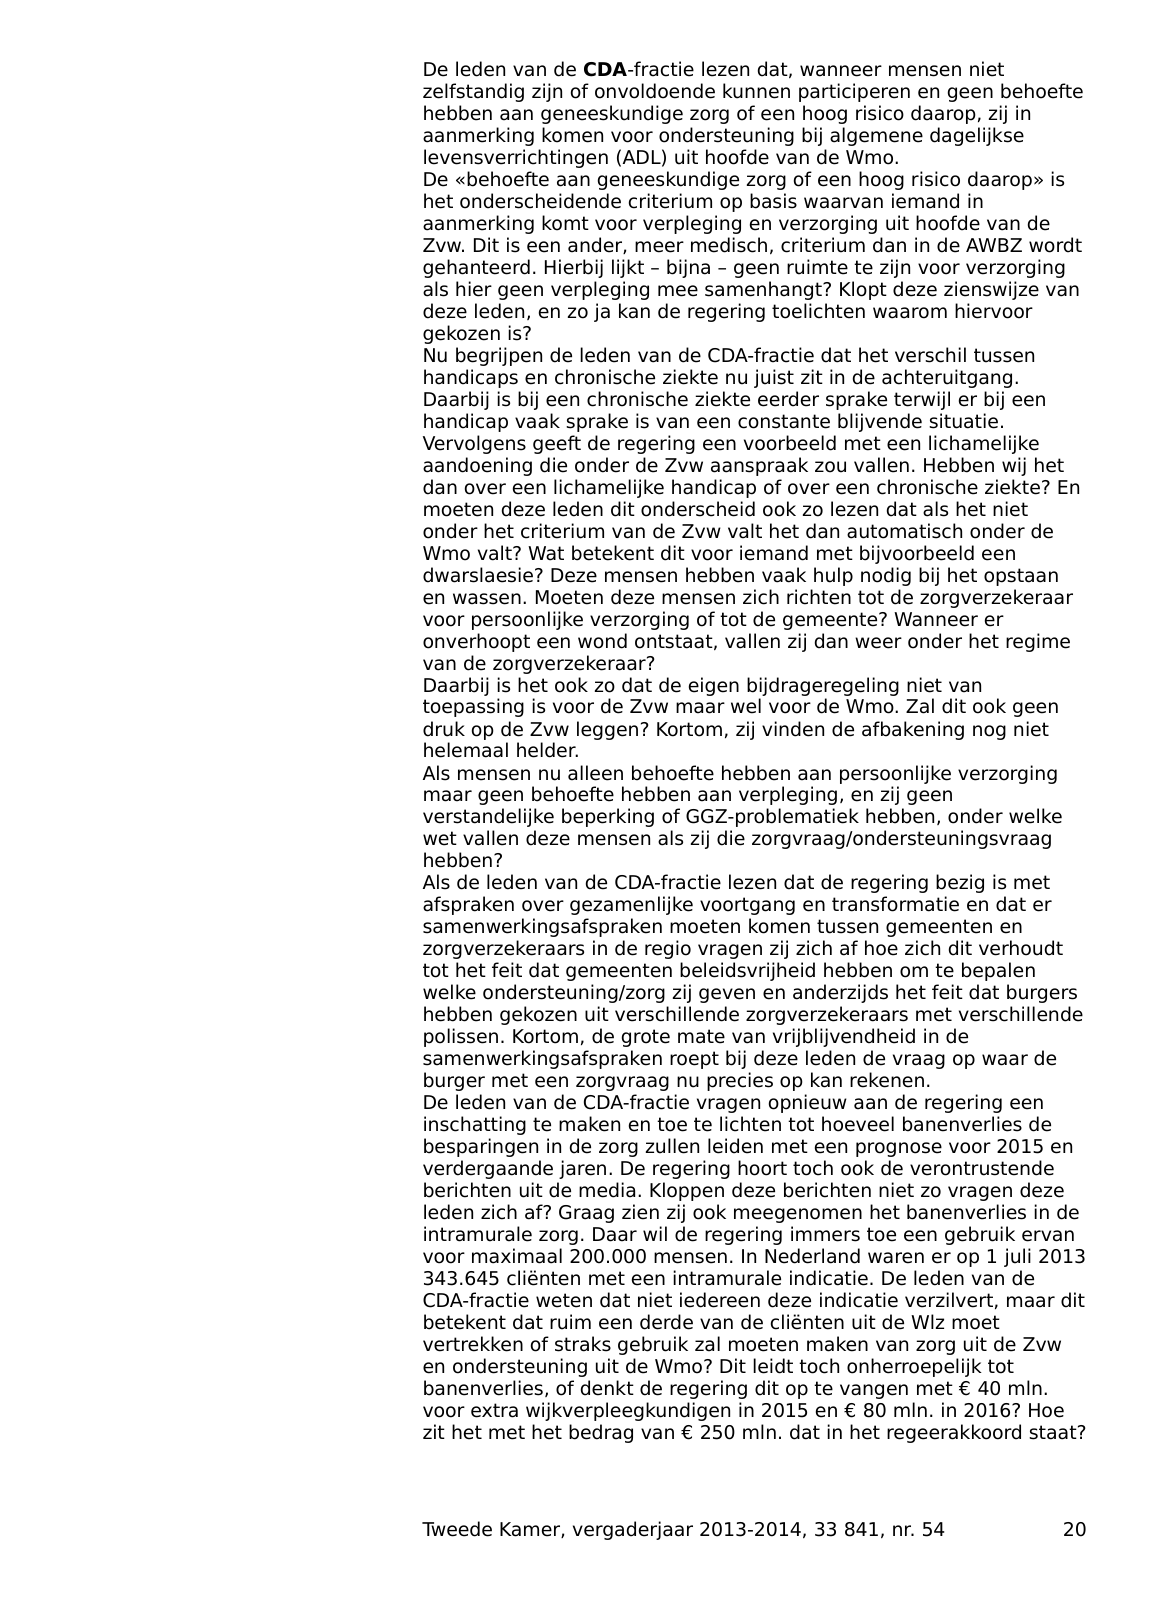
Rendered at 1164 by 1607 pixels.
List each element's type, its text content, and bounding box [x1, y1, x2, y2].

text De leden van de CDA-fractie vragen opnieuw aan de regering een inschatting te maken en toe te lichten tot hoeveel banenverlies de besparingen in de zorg zullen leiden met een prognose voor 2015 en verdergaande jaren. De regering hoort toch ook de verontrustende berichten uit de media. Kloppen deze berichten niet zo vragen deze leden zich af? Graag zien zij ook meegenomen het banenverlies in de intramurale zorg. Daar wil de regering immers toe een gebruik ervan voor maximaal 200.000 mensen. In Nederland waren er op 1 juli 2013 343.645 cliënten met een intramurale indicatie. De leden van de CDA-fractie weten dat niet iedereen deze indicatie verzilvert, maar dit betekent dat ruim een derde van de cliënten uit de Wlz moet vertrekken of straks gebruik zal moeten maken van zorg uit de Zvw en ondersteuning uit de Wmo? Dit leidt toch onherroepelijk tot banenverlies, of denkt de regering dit op te vangen met € 40 mln. voor extra wijkverpleegkundigen in 2015 en € 80 mln. in 2016? Hoe zit het met het bedrag van € 250 mln. dat in het regeerakkoord staat? [422, 1092, 1087, 1444]
text Als de leden van de CDA-fractie lezen dat de regering bezig is met afspraken over gezamenlijke voortgang en transformatie en dat er samenwerkingsafspraken moeten komen tussen gemeenten en zorgverzekeraars in de regio vragen zij zich af hoe zich dit verhoudt tot het feit dat gemeenten beleidsvrijheid hebben om te bepalen welke ondersteuning/zorg zij geven en anderzijds het feit dat burgers hebben gekozen uit verschillende zorgverzekeraars met verschillende polissen. Kortom, de grote mate van vrijblijvendheid in de samenwerkingsafspraken roept bij deze leden de vraag op waar de burger met een zorgvraag nu precies op kan rekenen. [422, 872, 1087, 1092]
text Daarbij is het ook zo dat de eigen bijdrageregeling niet van toepassing is voor de Zvw maar wel voor de Wmo. Zal dit ook geen druk op de Zvw leggen? Kortom, zij vinden de afbakening nog niet helemaal helder. [422, 674, 1087, 762]
text De «behoefte aan geneeskundige zorg of een hoog risico daarop» is het onderscheidende criterium op basis waarvan iemand in aanmerking komt voor verpleging en verzorging uit hoofde van de Zvw. Dit is een ander, meer medisch, criterium dan in de AWBZ wordt gehanteerd. Hierbij lijkt – bijna – geen ruimte te zijn voor verzorging als hier geen verpleging mee samenhangt? Klopt deze zienswijze van deze leden, en zo ja kan de regering toelichten waarom hiervoor gekozen is? [422, 169, 1087, 345]
text Nu begrijpen de leden van de CDA-fractie dat het verschil tussen handicaps en chronische ziekte nu juist zit in de achteruitgang. Daarbij is bij een chronische ziekte eerder sprake terwijl er bij een handicap vaak sprake is van een constante blijvende situatie. Vervolgens geeft de regering een voorbeeld met een lichamelijke aandoening die onder de Zvw aanspraak zou vallen. Hebben wij het dan over een lichamelijke handicap of over een chronische ziekte? En moeten deze leden dit onderscheid ook zo lezen dat als het niet onder het criterium van de Zvw valt het dan automatisch onder de Wmo valt? Wat betekent dit voor iemand met bijvoorbeeld een dwarslaesie? Deze mensen hebben vaak hulp nodig bij het opstaan en wassen. Moeten deze mensen zich richten tot de zorgverzekeraar voor persoonlijke verzorging of tot de gemeente? Wanneer er onverhoopt een wond ontstaat, vallen zij dan weer onder het regime van de zorgverzekeraar? [422, 345, 1087, 674]
text Als mensen nu alleen behoefte hebben aan persoonlijke verzorging maar geen behoefte hebben aan verpleging, en zij geen verstandelijke beperking of GGZ-problematiek hebben, onder welke wet vallen deze mensen als zij die zorgvraag/ondersteuningsvraag hebben? [422, 762, 1087, 872]
text De leden van de CDA-fractie lezen dat, wanneer mensen niet zelfstandig zijn of onvoldoende kunnen participeren en geen behoefte hebben aan geneeskundige zorg of een hoog risico daarop, zij in aanmerking komen voor ondersteuning bij algemene dagelijkse levensverrichtingen (ADL) uit hoofde van de Wmo. [422, 59, 1087, 169]
